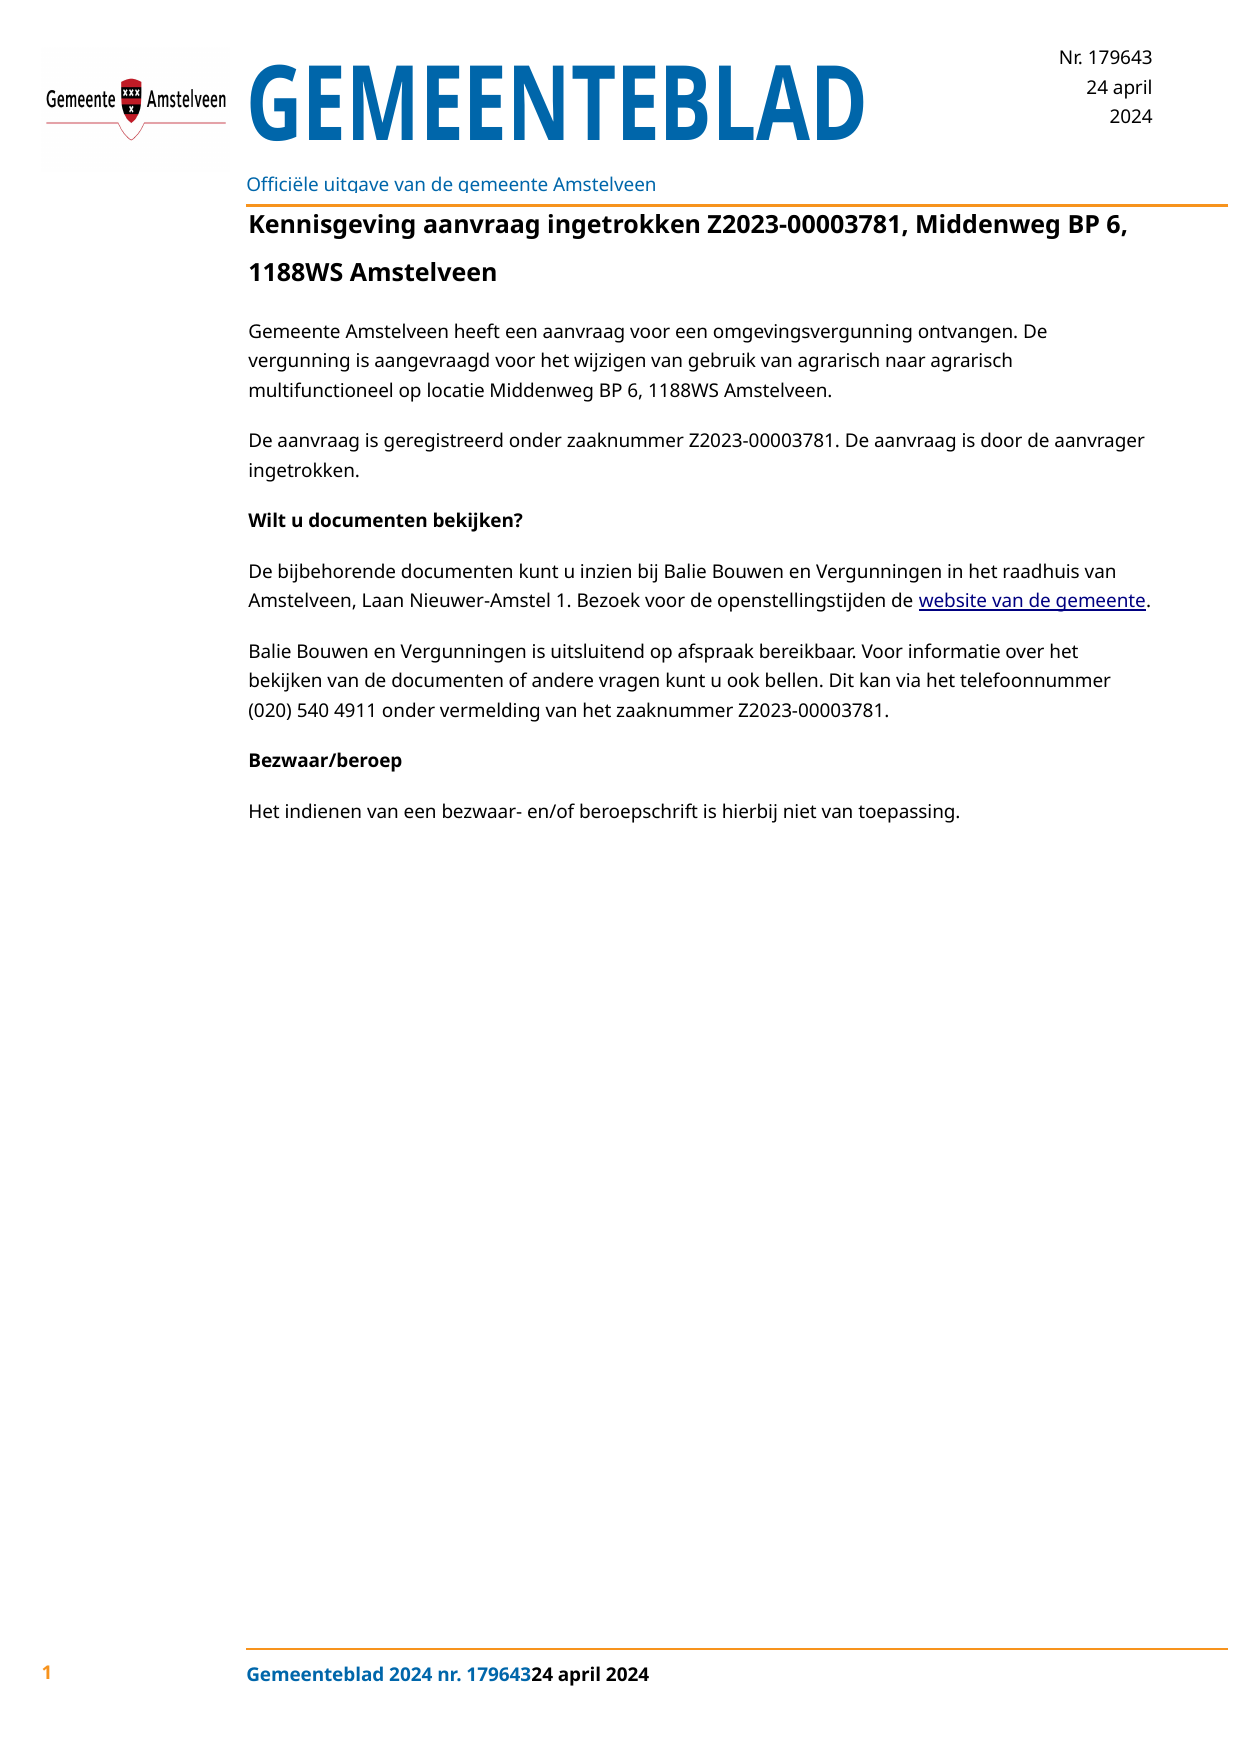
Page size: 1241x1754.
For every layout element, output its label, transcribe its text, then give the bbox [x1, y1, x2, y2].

text Kennisgeving aanvraag ingetrokken Z2023-00003781, Middenweg BP 6, 1188WS Amstelveen [248, 207, 1152, 288]
picture [41, 47, 231, 172]
text Wilt u documenten bekijken? [248, 507, 1152, 533]
text Bezwaar/beroep [248, 747, 1152, 773]
text De bijbehorende documenten kunt u inzien bij Balie Bouwen en Vergunningen in het raadhuis van Amstelveen, Laan Nieuwer-Amstel 1. Bezoek voor de openstellingstijden de website van de gemeente. [248, 558, 1152, 613]
text De aanvraag is geregistreerd onder zaaknummer Z2023-00003781. De aanvraag is door de aanvrager ingetrokken. [248, 427, 1152, 483]
text Het indienen van een bezwaar- en/of beroepschrift is hierbij niet van toepassing. [248, 798, 1152, 824]
text Balie Bouwen en Vergunningen is uitsluitend op afspraak bereikbaar. Voor informatie over het bekijken van de documenten of andere vragen kunt u ook bellen. Dit kan via het telefoonnummer (020) 540 4911 onder vermelding van het zaaknummer Z2023-00003781. [248, 638, 1152, 723]
text Gemeente Amstelveen heeft een aanvraag voor een omgevingsvergunning ontvangen. De vergunning is aangevraagd voor het wijzigen van gebruik van agrarisch naar agrarisch multifunctioneel op locatie Middenweg BP 6, 1188WS Amstelveen. [248, 318, 1152, 403]
